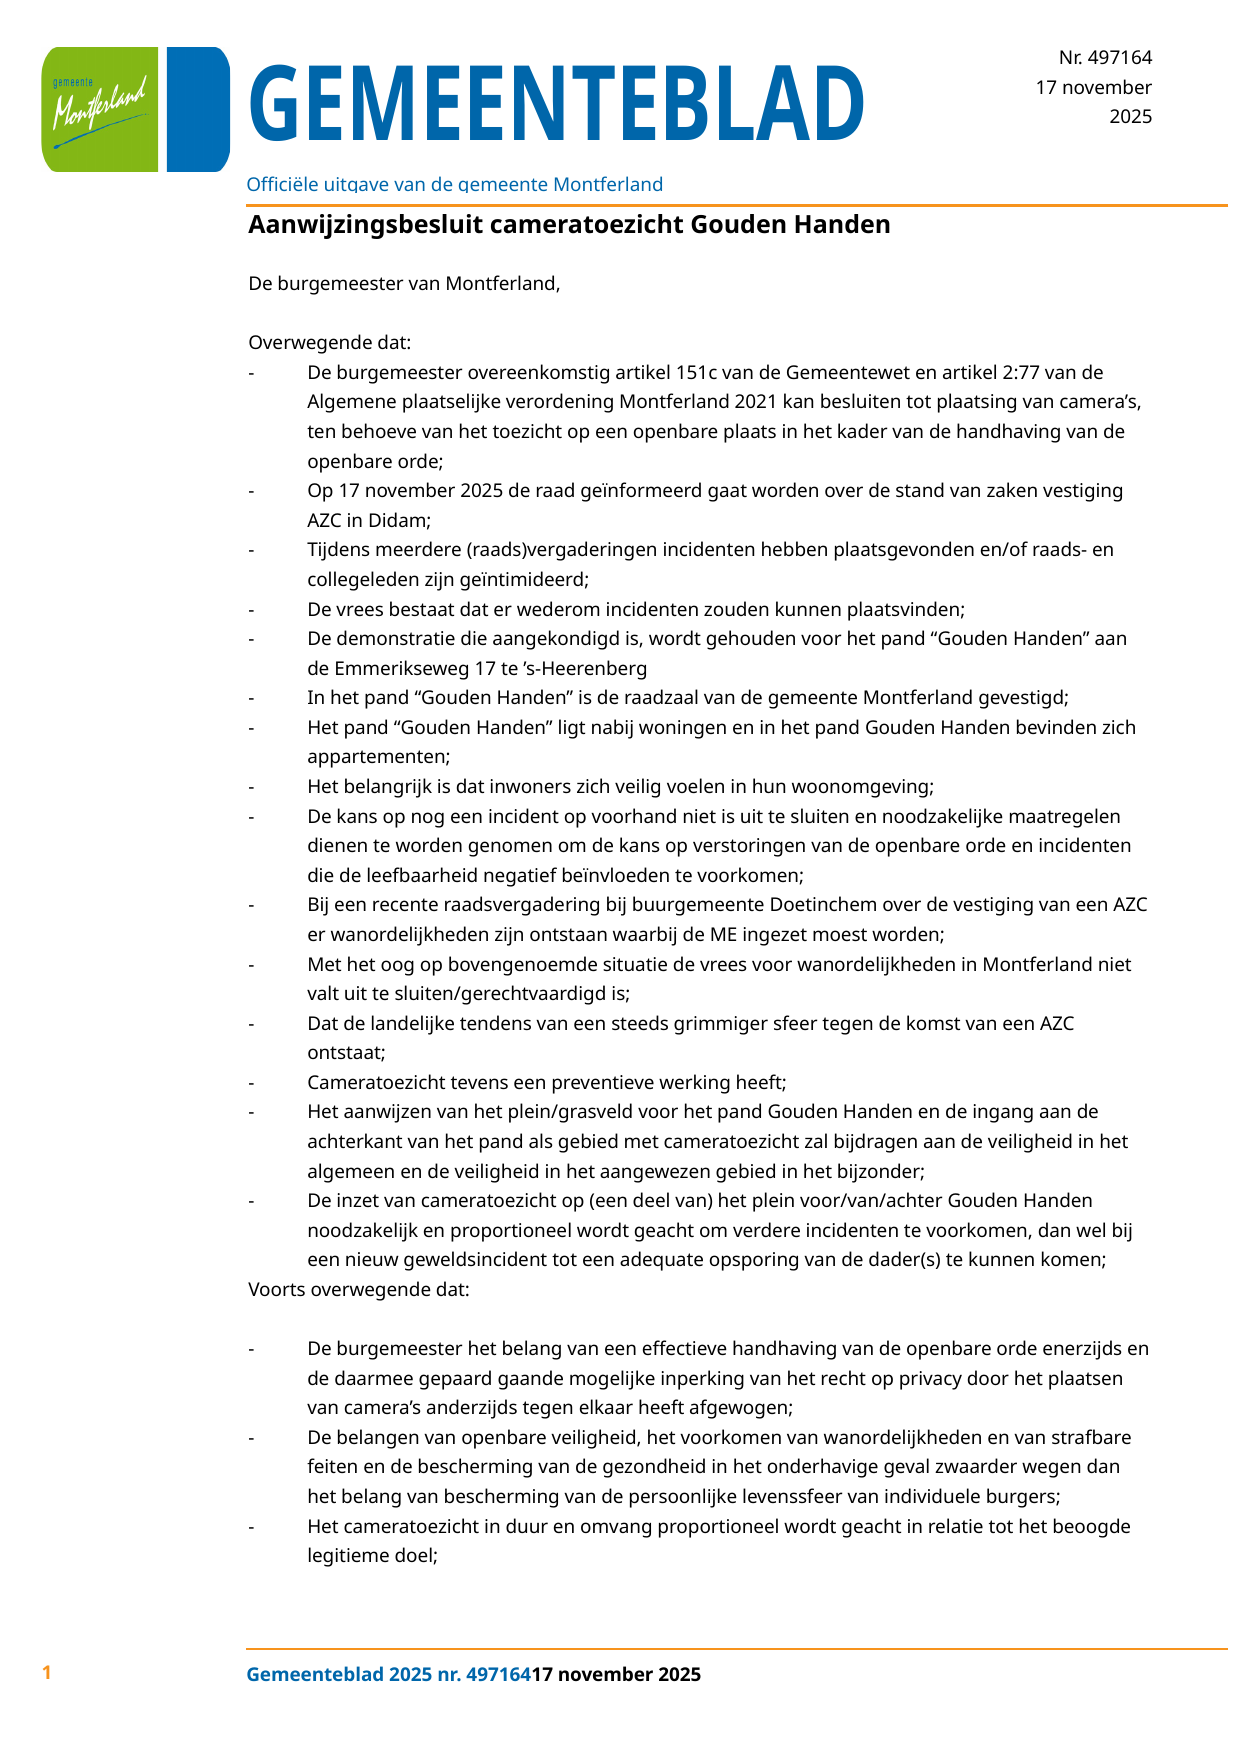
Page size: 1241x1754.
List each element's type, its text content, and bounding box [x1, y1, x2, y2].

list De burgemeester het belang van een effectieve handhaving van de openbare orde enerzijds en de daarmee gepaard gaande mogelijke inperking van het recht op privacy door het plaatsen van camera’s anderzijds tegen elkaar heeft afgewogen; [248, 1335, 1152, 1420]
list Tijdens meerdere (raads)vergaderingen incidenten hebben plaatsgevonden en/of raads- en collegeleden zijn geïntimideerd; [248, 537, 1152, 592]
picture [41, 47, 231, 172]
list Het aanwijzen van het plein/grasveld voor het pand Gouden Handen en de ingang aan de achterkant van het pand als gebied met cameratoezicht zal bijdragen aan de veiligheid in het algemeen en de veiligheid in het aangewezen gebied in het bijzonder; [248, 1099, 1152, 1183]
list De inzet van cameratoezicht op (een deel van) het plein voor/van/achter Gouden Handen noodzakelijk en proportioneel wordt geacht om verdere incidenten te voorkomen, dan wel bij een nieuw geweldsincident tot een adequate opsporing van de dader(s) te kunnen komen; [248, 1187, 1152, 1272]
list Het belangrijk is dat inwoners zich veilig voelen in hun woonomgeving; [248, 773, 1152, 799]
list Met het oog op bovengenoemde situatie de vrees voor wanordelijkheden in Montferland niet valt uit te sluiten/gerechtvaardigd is; [248, 951, 1152, 1006]
list Op 17 november 2025 de raad geïnformeerd gaat worden over de stand van zaken vestiging AZC in Didam; [248, 477, 1152, 533]
list Het cameratoezicht in duur en omvang proportioneel wordt geacht in relatie tot het beoogde legitieme doel; [248, 1513, 1152, 1568]
list Het pand “Gouden Handen” ligt nabij woningen en in het pand Gouden Handen bevinden zich appartementen; [248, 714, 1152, 769]
text Voorts overwegende dat: [248, 1276, 1152, 1302]
list In het pand “Gouden Handen” is de raadzaal van de gemeente Montferland gevestigd; [248, 684, 1152, 710]
text De burgemeester van Montferland, [248, 270, 1152, 296]
list Bij een recente raadsvergadering bij buurgemeente Doetinchem over de vestiging van een AZC er wanordelijkheden zijn ontstaan waarbij de ME ingezet moest worden; [248, 892, 1152, 947]
list De burgemeester overeenkomstig artikel 151c van de Gemeentewet en artikel 2:77 van de Algemene plaatselijke verordening Montferland 2021 kan besluiten tot plaatsing van camera’s, ten behoeve van het toezicht op een openbare plaats in het kader van de handhaving van de openbare orde; [248, 359, 1152, 473]
list De belangen van openbare veiligheid, het voorkomen van wanordelijkheden en van strafbare feiten en de bescherming van de gezondheid in het onderhavige geval zwaarder wegen dan het belang van bescherming van de persoonlijke levenssfeer van individuele burgers; [248, 1424, 1152, 1509]
list De vrees bestaat dat er wederom incidenten zouden kunnen plaatsvinden; [248, 596, 1152, 621]
text Aanwijzingsbesluit cameratoezicht Gouden Handen [248, 207, 1152, 241]
list Cameratoezicht tevens een preventieve werking heeft; [248, 1069, 1152, 1095]
list De kans op nog een incident op voorhand niet is uit te sluiten en noodzakelijke maatregelen dienen te worden genomen om de kans op verstoringen van de openbare orde en incidenten die de leefbaarheid negatief beïnvloeden te voorkomen; [248, 803, 1152, 888]
list Dat de landelijke tendens van een steeds grimmiger sfeer tegen de komst van een AZC ontstaat; [248, 1010, 1152, 1065]
list De demonstratie die aangekondigd is, wordt gehouden voor het pand “Gouden Handen” aan de Emmerikseweg 17 te ’s-Heerenberg [248, 625, 1152, 681]
text Overwegende dat: [248, 329, 1152, 355]
